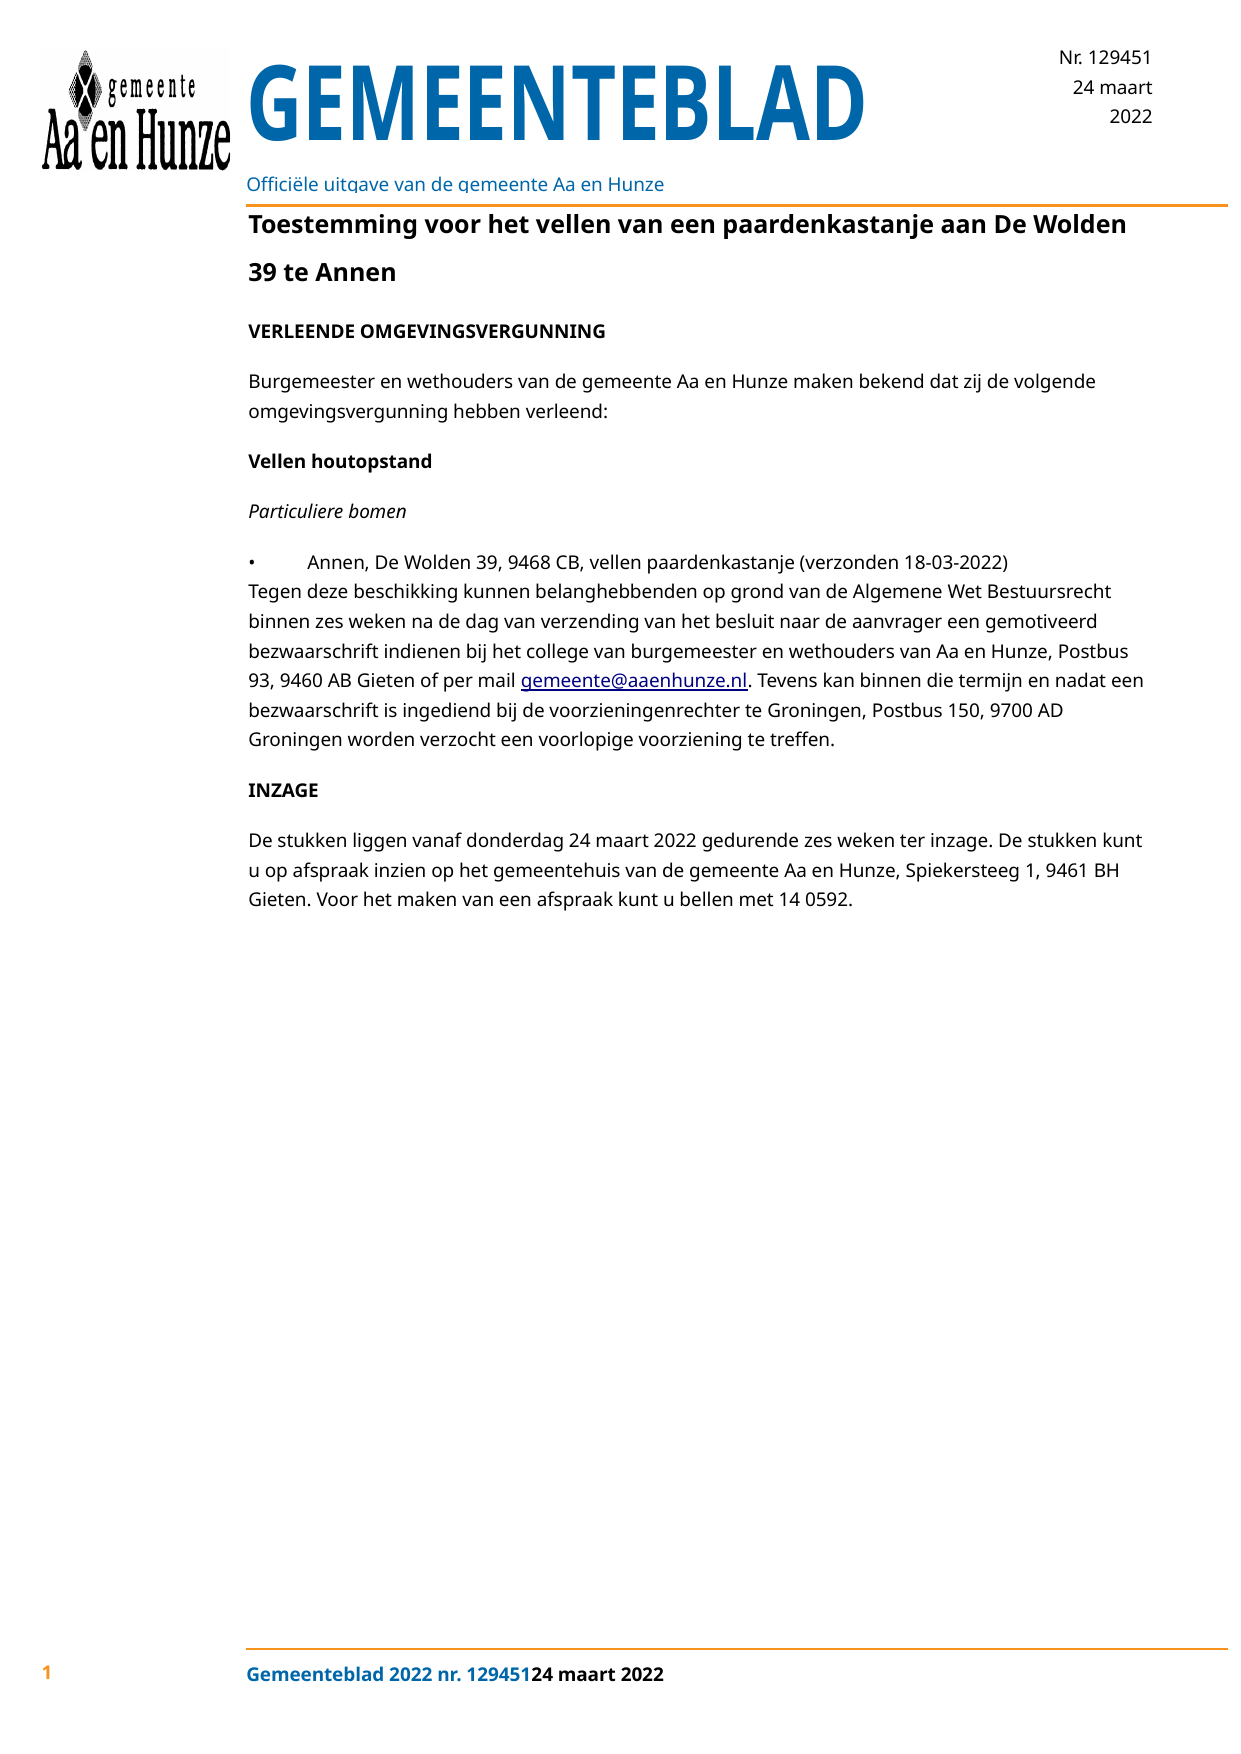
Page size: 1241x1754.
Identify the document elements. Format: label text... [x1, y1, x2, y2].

picture [41, 47, 231, 172]
text INZAGE [248, 777, 1152, 803]
text VERLEENDE OMGEVINGSVERGUNNING [248, 318, 1152, 344]
text Tegen deze beschikking kunnen belanghebbenden op grond van de Algemene Wet Bestuursrecht binnen zes weken na de dag van verzending van het besluit naar de aanvrager een gemotiveerd bezwaarschrift indienen bij het college van burgemeester en wethouders van Aa en Hunze, Postbus 93, 9460 AB Gieten of per mail gemeente@aaenhunze.nl. Tevens kan binnen die termijn en nadat een bezwaarschrift is ingediend bij de voorzieningenrechter te Groningen, Postbus 150, 9700 AD Groningen worden verzocht een voorlopige voorziening te treffen. [248, 579, 1152, 752]
list Annen, De Wolden 39, 9468 CB, vellen paardenkastanje (verzonden 18-03-2022) [248, 549, 1152, 575]
text Burgemeester en wethouders van de gemeente Aa en Hunze maken bekend dat zij de volgende omgevingsvergunning hebben verleend: [248, 368, 1152, 424]
text Vellen houtopstand [248, 448, 1152, 474]
text De stukken liggen vanaf donderdag 24 maart 2022 gedurende zes weken ter inzage. De stukken kunt u op afspraak inzien op het gemeentehuis van de gemeente Aa en Hunze, Spiekersteeg 1, 9461 BH Gieten. Voor het maken van een afspraak kunt u bellen met 14 0592. [248, 827, 1152, 912]
text Particuliere bomen [248, 499, 1152, 524]
text Toestemming voor het vellen van een paardenkastanje aan De Wolden 39 te Annen [248, 207, 1152, 288]
